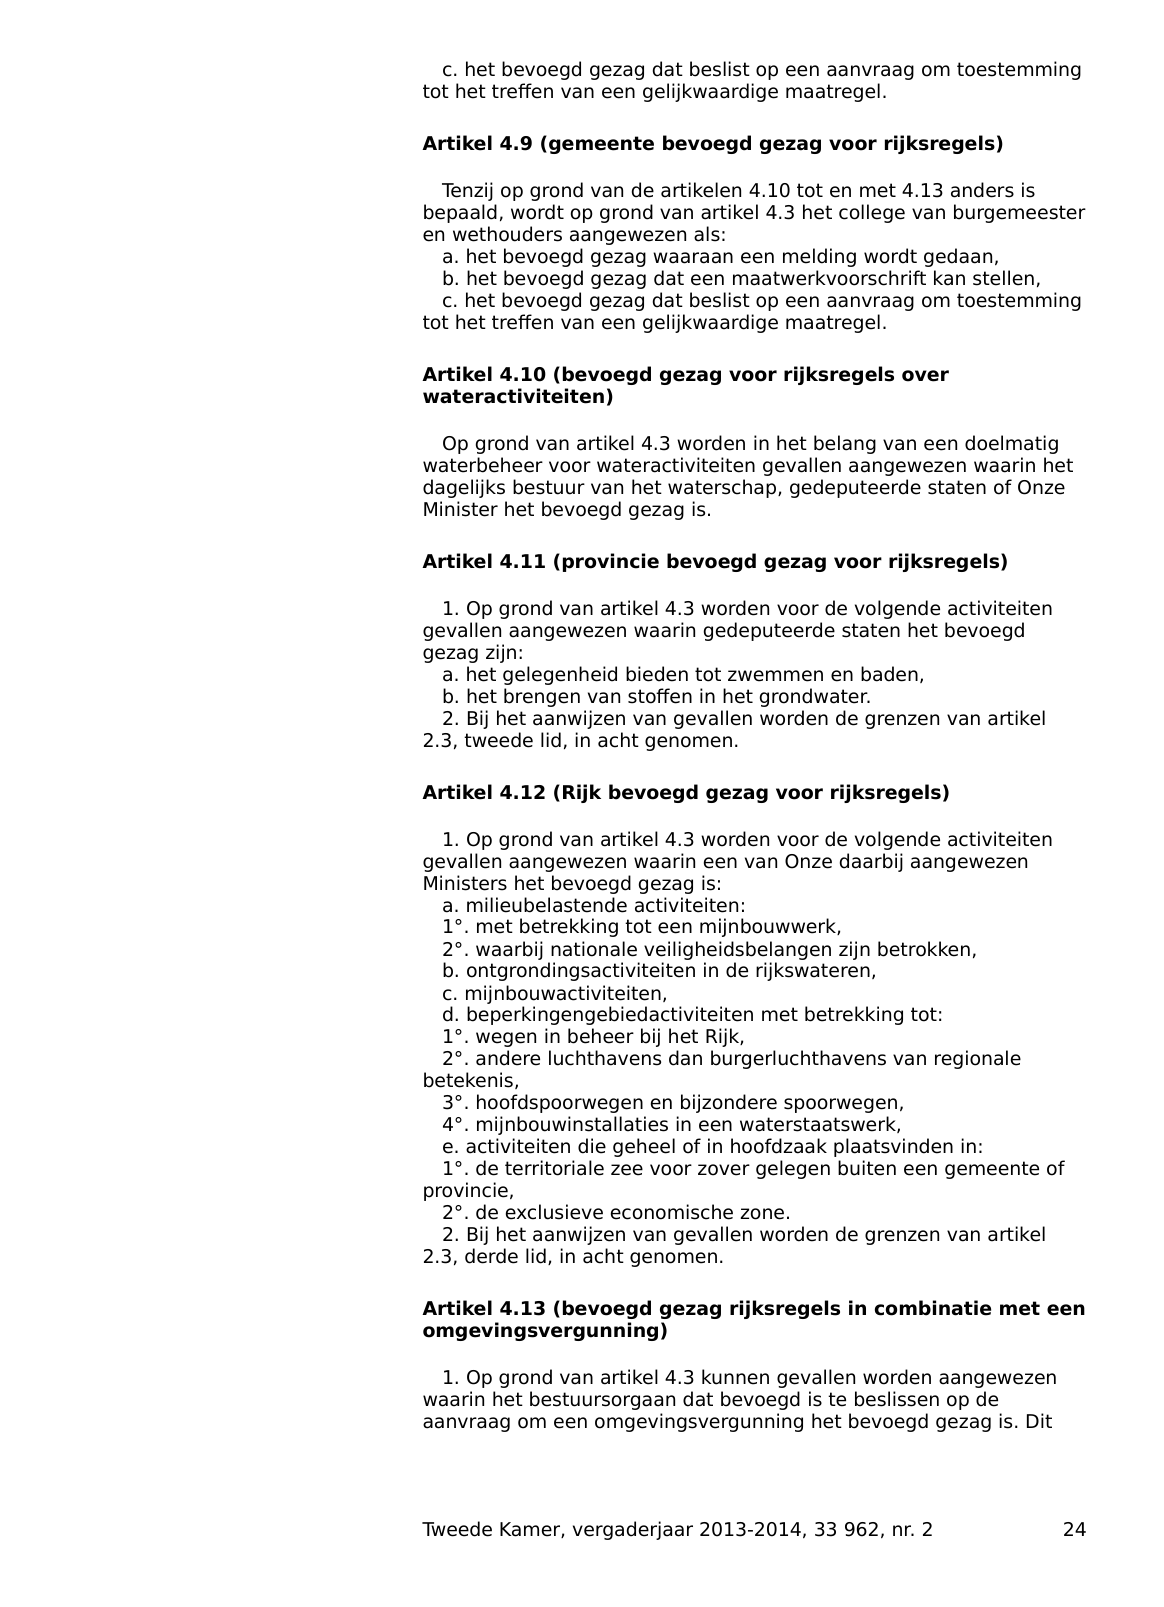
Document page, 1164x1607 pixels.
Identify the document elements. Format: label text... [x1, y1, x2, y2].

text c. mijnbouwactiviteiten, [422, 982, 1087, 1004]
text a. het gelegenheid bieden tot zwemmen en baden, [422, 664, 1087, 686]
text e. activiteiten die geheel of in hoofdzaak plaatsvinden in: [422, 1136, 1087, 1158]
text d. beperkingengebiedactiviteiten met betrekking tot: [422, 1004, 1087, 1026]
text a. milieubelastende activiteiten: [422, 894, 1087, 916]
text 2. Bij het aanwijzen van gevallen worden de grenzen van artikel 2.3, derde lid, in acht genomen. [422, 1224, 1087, 1268]
text 2. Bij het aanwijzen van gevallen worden de grenzen van artikel 2.3, tweede lid, in acht genomen. [422, 708, 1087, 752]
text Op grond van artikel 4.3 worden in het belang van een doelmatig waterbeheer voor wateractiviteiten gevallen aangewezen waarin het dagelijks bestuur van het waterschap, gedeputeerde staten of Onze Minister het bevoegd gezag is. [422, 433, 1087, 521]
text 2°. andere luchthavens dan burgerluchthavens van regionale betekenis, [422, 1048, 1087, 1092]
subtitle Artikel 4.12 (Rijk bevoegd gezag voor rijksregels) [422, 782, 1087, 803]
subtitle Artikel 4.13 (bevoegd gezag rijksregels in combinatie met een omgevingsvergunning) [422, 1298, 1087, 1342]
text b. het brengen van stoffen in het grondwater. [422, 686, 1087, 708]
text b. het bevoegd gezag dat een maatwerkvoorschrift kan stellen, [422, 268, 1087, 290]
text 1. Op grond van artikel 4.3 worden voor de volgende activiteiten gevallen aangewezen waarin gedeputeerde staten het bevoegd gezag zijn: [422, 598, 1087, 664]
text c. het bevoegd gezag dat beslist op een aanvraag om toestemming tot het treffen van een gelijkwaardige maatregel. [422, 59, 1087, 103]
text a. het bevoegd gezag waaraan een melding wordt gedaan, [422, 246, 1087, 268]
text 1°. wegen in beheer bij het Rijk, [422, 1026, 1087, 1048]
text 2°. de exclusieve economische zone. [422, 1202, 1087, 1224]
text 1. Op grond van artikel 4.3 kunnen gevallen worden aangewezen waarin het bestuursorgaan dat bevoegd is te beslissen op de aanvraag om een omgevingsvergunning het bevoegd gezag is. Dit [422, 1367, 1087, 1433]
text c. het bevoegd gezag dat beslist op een aanvraag om toestemming tot het treffen van een gelijkwaardige maatregel. [422, 290, 1087, 334]
subtitle Artikel 4.9 (gemeente bevoegd gezag voor rijksregels) [422, 133, 1087, 155]
subtitle Artikel 4.10 (bevoegd gezag voor rijksregels over wateractiviteiten) [422, 364, 1087, 408]
text 4°. mijnbouwinstallaties in een waterstaatswerk, [422, 1114, 1087, 1136]
text Tenzij op grond van de artikelen 4.10 tot en met 4.13 anders is bepaald, wordt op grond van artikel 4.3 het college van burgemeester en wethouders aangewezen als: [422, 180, 1087, 246]
text 1. Op grond van artikel 4.3 worden voor de volgende activiteiten gevallen aangewezen waarin een van Onze daarbij aangewezen Ministers het bevoegd gezag is: [422, 828, 1087, 894]
text 3°. hoofdspoorwegen en bijzondere spoorwegen, [422, 1092, 1087, 1114]
text 1°. de territoriale zee voor zover gelegen buiten een gemeente of provincie, [422, 1158, 1087, 1202]
subtitle Artikel 4.11 (provincie bevoegd gezag voor rijksregels) [422, 551, 1087, 573]
text b. ontgrondingsactiviteiten in de rijkswateren, [422, 960, 1087, 982]
text 1°. met betrekking tot een mijnbouwwerk, [422, 916, 1087, 938]
text 2°. waarbij nationale veiligheidsbelangen zijn betrokken, [422, 938, 1087, 960]
